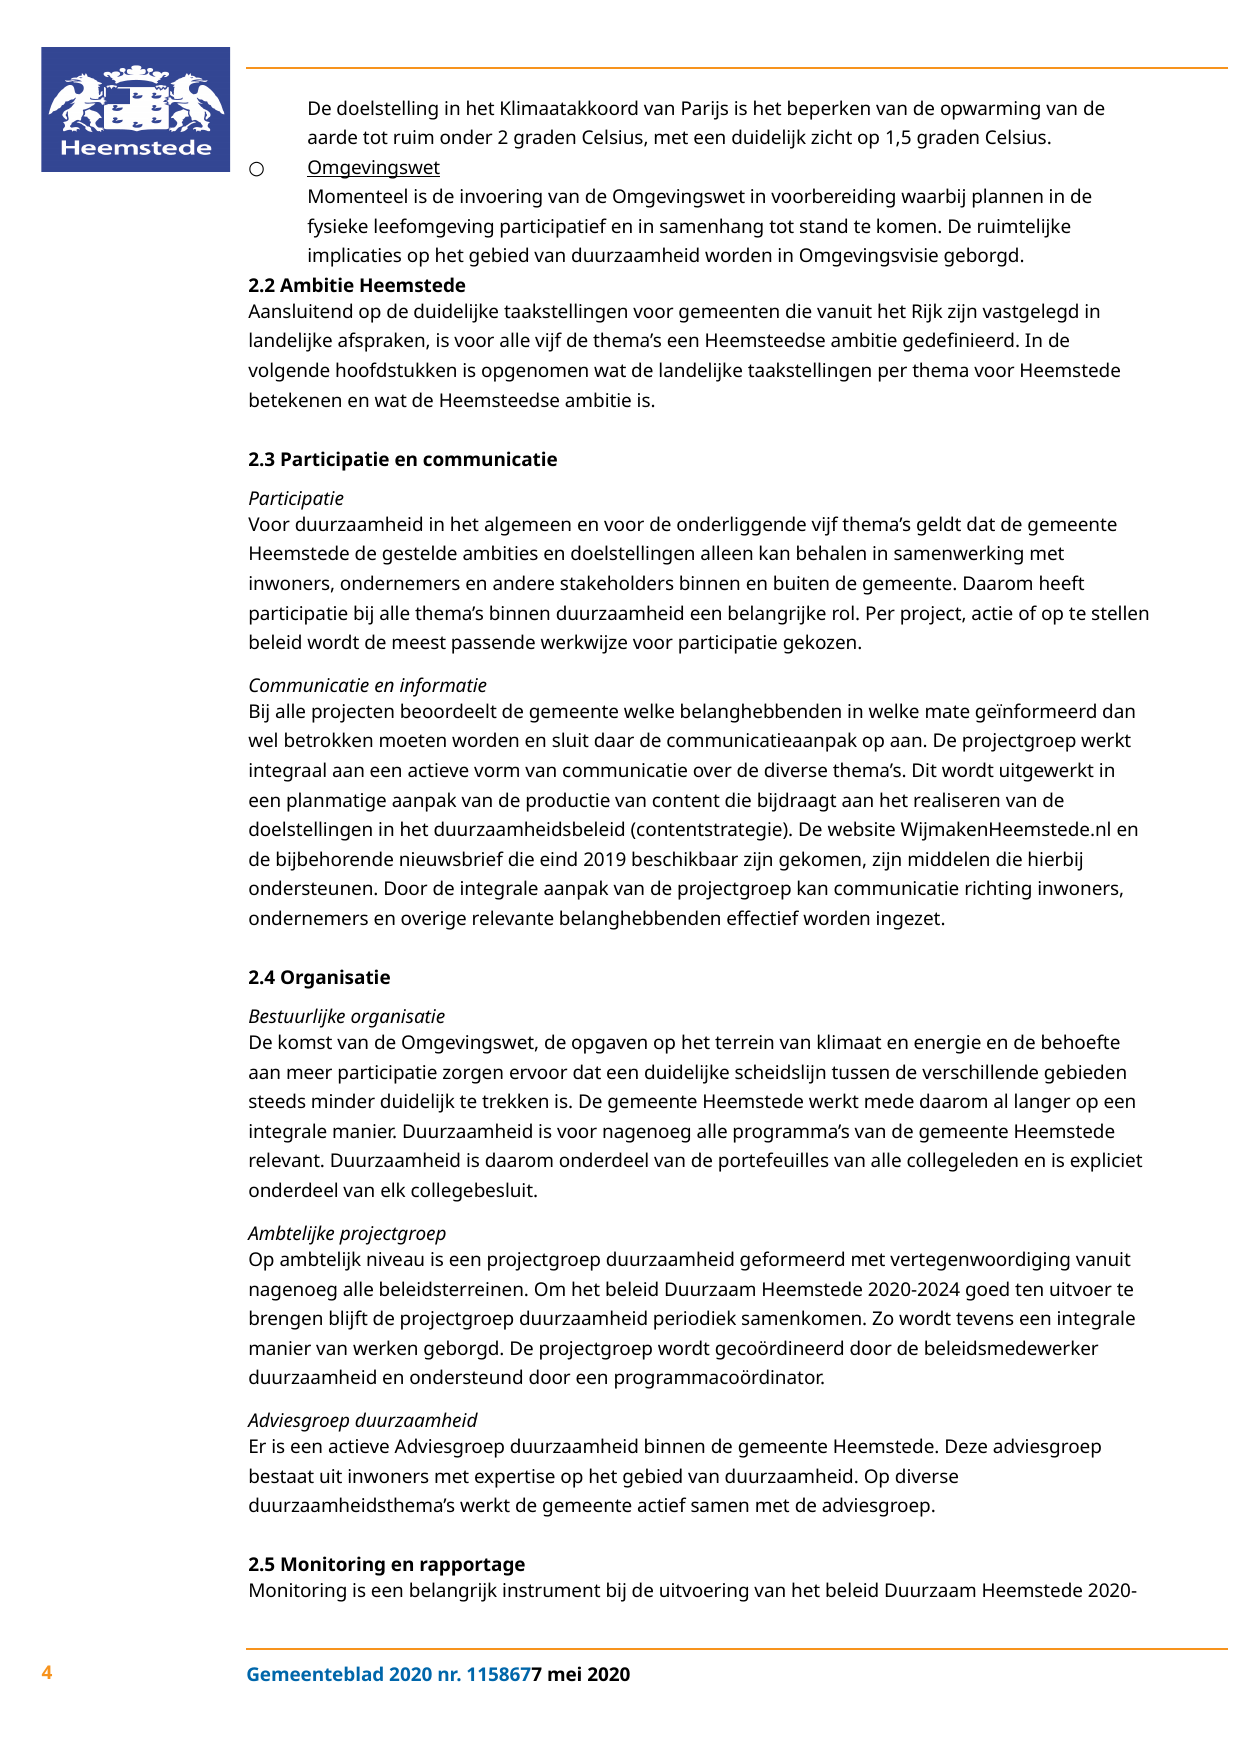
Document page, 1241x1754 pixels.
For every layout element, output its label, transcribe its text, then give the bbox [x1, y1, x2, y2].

text 2.5 Monitoring en rapportage [248, 1552, 1152, 1577]
text 2.2 Ambitie Heemstede [248, 272, 1152, 298]
text Bij alle projecten beoordeelt de gemeente welke belanghebbenden in welke mate geïnformeerd dan wel betrokken moeten worden en sluit daar de communicatieaanpak op aan. De projectgroep werkt integraal aan een actieve vorm van communicatie over de diverse thema’s. Dit wordt uitgewerkt in een planmatige aanpak van de productie van content die bijdraagt aan het realiseren van de doelstellingen in het duurzaamheidsbeleid (contentstrategie). De website WijmakenHeemstede.nl en de bijbehorende nieuwsbrief die eind 2019 beschikbaar zijn gekomen, zijn middelen die hierbij ondersteunen. Door de integrale aanpak van de projectgroep kan communicatie richting inwoners, ondernemers en overige relevante belanghebbenden effectief worden ingezet. [248, 698, 1152, 931]
list De doelstelling in het Klimaatakkoord van Parijs is het beperken van de opwarming van de aarde tot ruim onder 2 graden Celsius, met een duidelijk zicht op 1,5 graden Celsius. [248, 95, 1152, 150]
text Er is een actieve Adviesgroep duurzaamheid binnen de gemeente Heemstede. Deze adviesgroep bestaat uit inwoners met expertise op het gebied van duurzaamheid. Op diverse duurzaamheidsthema’s werkt de gemeente actief samen met de adviesgroep. [248, 1433, 1152, 1518]
list Omgevingswet [248, 154, 1152, 180]
text Adviesgroep duurzaamheid [248, 1408, 1152, 1433]
text Participatie [248, 485, 1152, 511]
list Momenteel is de invoering van de Omgevingswet in voorbereiding waarbij plannen in de fysieke leefomgeving participatief en in samenhang tot stand te komen. De ruimtelijke implicaties op het gebied van duurzaamheid worden in Omgevingsvisie geborgd. [248, 183, 1152, 268]
text De komst van de Omgevingswet, de opgaven op het terrein van klimaat en energie en de behoefte aan meer participatie zorgen ervoor dat een duidelijke scheidslijn tussen de verschillende gebieden steeds minder duidelijk te trekken is. De gemeente Heemstede werkt mede daarom al langer op een integrale manier. Duurzaamheid is voor nagenoeg alle programma’s van de gemeente Heemstede relevant. Duurzaamheid is daarom onderdeel van de portefeuilles van alle collegeleden en is expliciet onderdeel van elk collegebesluit. [248, 1029, 1152, 1203]
text Ambtelijke projectgroep [248, 1220, 1152, 1246]
text Monitoring is een belangrijk instrument bij de uitvoering van het beleid Duurzaam Heemstede 2020- [248, 1577, 1152, 1603]
text Communicatie en informatie [248, 672, 1152, 698]
text Bestuurlijke organisatie [248, 1004, 1152, 1029]
text 2.4 Organisatie [248, 964, 1152, 990]
text Aansluitend op de duidelijke taakstellingen voor gemeenten die vanuit het Rijk zijn vastgelegd in landelijke afspraken, is voor alle vijf de thema’s een Heemsteedse ambitie gedefinieerd. In de volgende hoofdstukken is opgenomen wat de landelijke taakstellingen per thema voor Heemstede betekenen en wat de Heemsteedse ambitie is. [248, 298, 1152, 412]
text Op ambtelijk niveau is een projectgroep duurzaamheid geformeerd met vertegenwoordiging vanuit nagenoeg alle beleidsterreinen. Om het beleid Duurzaam Heemstede 2020-2024 goed ten uitvoer te brengen blijft de projectgroep duurzaamheid periodiek samenkomen. Zo wordt tevens een integrale manier van werken geborgd. De projectgroep wordt gecoördineerd door de beleidsmedewerker duurzaamheid en ondersteund door een programmacoördinator. [248, 1246, 1152, 1390]
picture [41, 47, 231, 172]
text 2.3 Participatie en communicatie [248, 446, 1152, 472]
text Voor duurzaamheid in het algemeen en voor de onderliggende vijf thema’s geldt dat de gemeente Heemstede de gestelde ambities en doelstellingen alleen kan behalen in samenwerking met inwoners, ondernemers en andere stakeholders binnen en buiten de gemeente. Daarom heeft participatie bij alle thema’s binnen duurzaamheid een belangrijke rol. Per project, actie of op te stellen beleid wordt de meest passende werkwijze voor participatie gekozen. [248, 511, 1152, 655]
